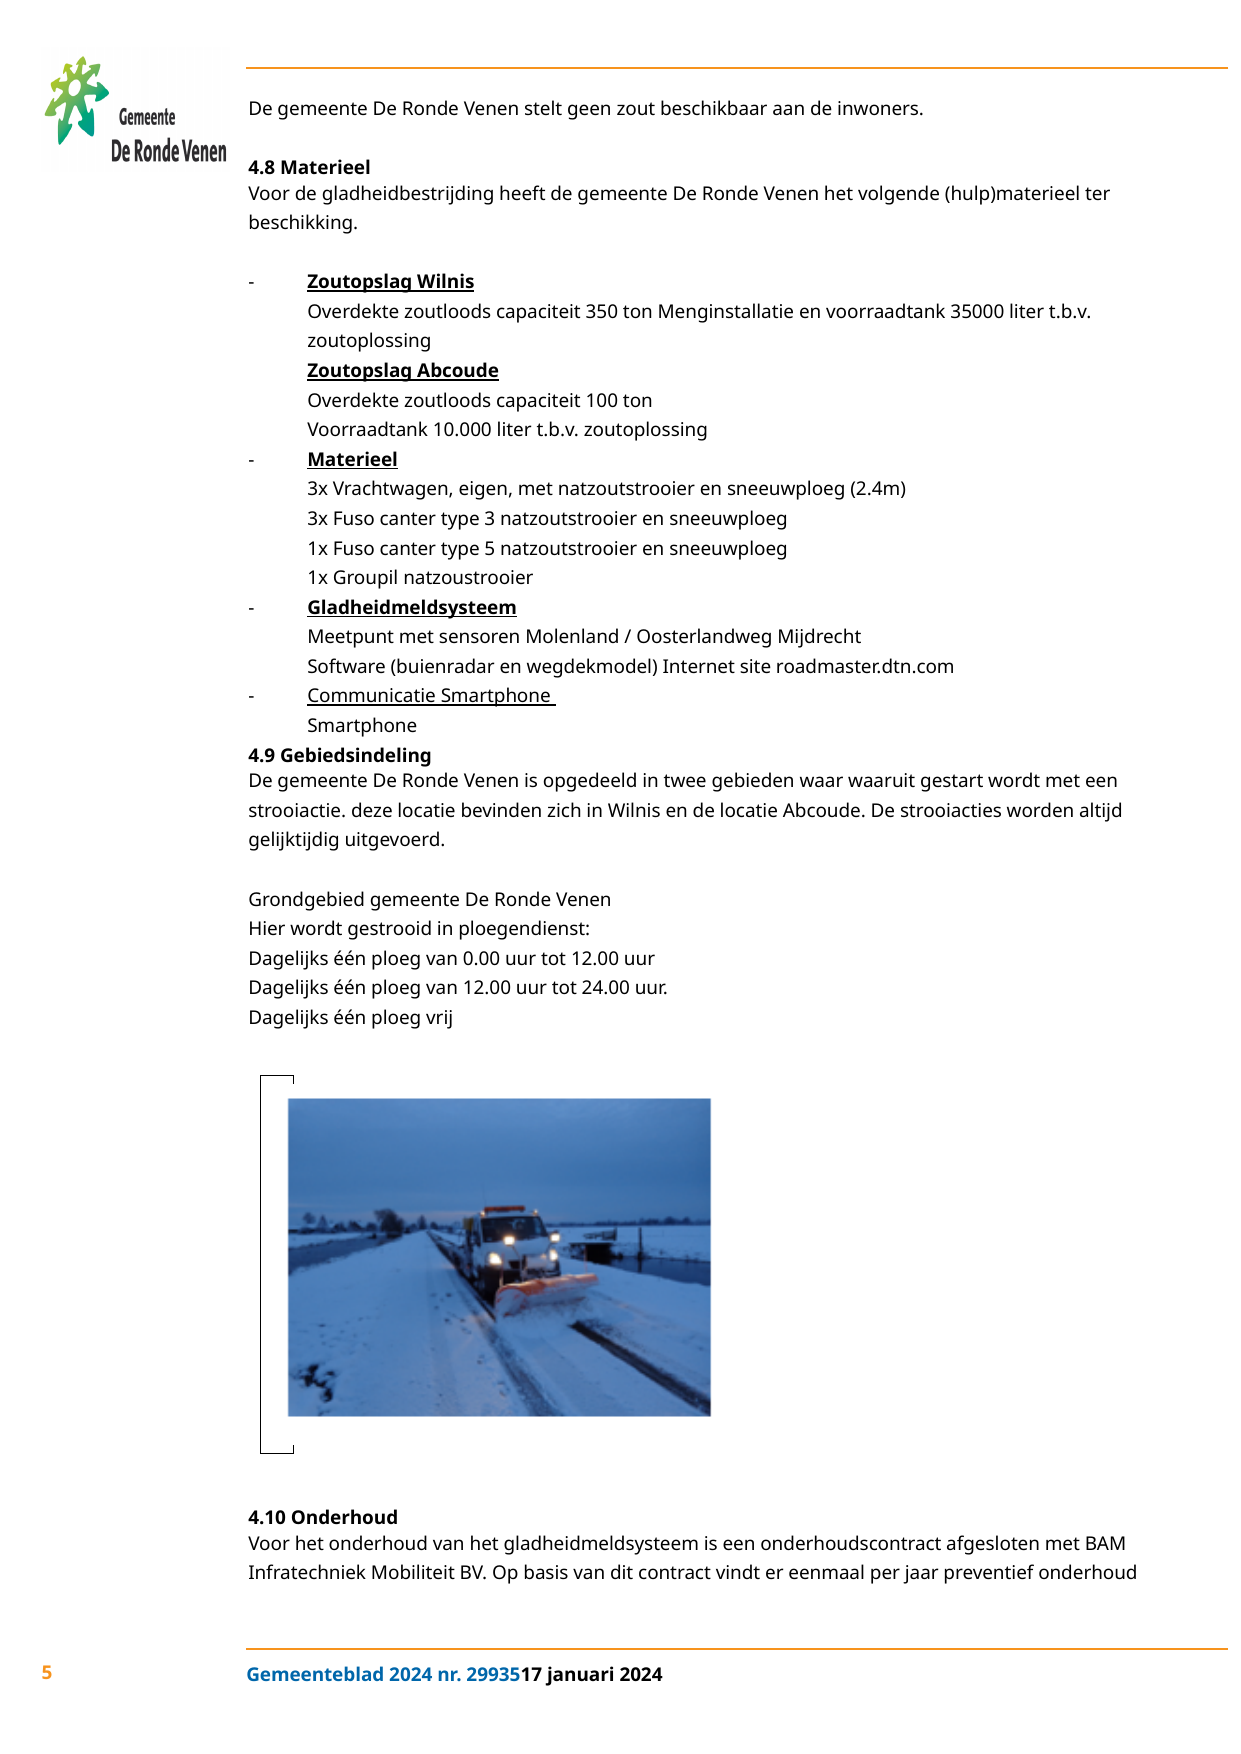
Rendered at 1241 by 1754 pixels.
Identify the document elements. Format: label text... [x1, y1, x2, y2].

picture [41, 47, 231, 172]
text 4.8 Materieel [248, 154, 1152, 180]
list Software (buienradar en wegdekmodel) Internet site roadmaster.dtn.com [248, 653, 1152, 679]
list Communicatie Smartphone [248, 683, 1152, 708]
list Gladheidmeldsysteem [248, 594, 1152, 619]
list Zoutopslag Abcoude [248, 357, 1152, 383]
list 3x Vrachtwagen, eigen, met natzoutstrooier en sneeuwploeg (2.4m) [248, 476, 1152, 501]
text Hier wordt gestrooid in ploegendienst: [248, 915, 1152, 941]
text Grondgebied gemeente De Ronde Venen [248, 886, 1152, 912]
text De gemeente De Ronde Venen stelt geen zout beschikbaar aan de inwoners. [248, 95, 1152, 121]
list Overdekte zoutloods capaciteit 350 ton Menginstallatie en voorraadtank 35000 liter t.b.v. zoutoplossing [248, 298, 1152, 353]
list Overdekte zoutloods capaciteit 100 ton [248, 387, 1152, 412]
list Meetpunt met sensoren Molenland / Oosterlandweg Mijdrecht [248, 623, 1152, 649]
text 4.9 Gebiedsindeling [248, 742, 1152, 767]
list Zoutopslag Wilnis [248, 268, 1152, 294]
text Dagelijks één ploeg van 12.00 uur tot 24.00 uur. [248, 974, 1152, 1000]
text De gemeente De Ronde Venen is opgedeeld in twee gebieden waar waaruit gestart wordt met een strooiactie. deze locatie bevinden zich in Wilnis en de locatie Abcoude. De strooiacties worden altijd gelijktijdig uitgevoerd. [248, 767, 1152, 852]
text Dagelijks één ploeg van 0.00 uur tot 12.00 uur [248, 945, 1152, 971]
list 1x Groupil natzoustrooier [248, 564, 1152, 590]
text Dagelijks één ploeg vrij [248, 1004, 1152, 1030]
list Smartphone [248, 712, 1152, 738]
list Materieel [248, 446, 1152, 472]
text Voor de gladheidbestrijding heeft de gemeente De Ronde Venen het volgende (hulp)materieel ter beschikking. [248, 180, 1152, 235]
list Voorraadtank 10.000 liter t.b.v. zoutoplossing [248, 416, 1152, 442]
picture [268, 1084, 771, 1445]
list 3x Fuso canter type 3 natzoutstrooier en sneeuwploeg [248, 505, 1152, 531]
text Voor het onderhoud van het gladheidmeldsysteem is een onderhoudscontract afgesloten met BAM Infratechniek Mobiliteit BV. Op basis van dit contract vindt er eenmaal per jaar preventief onderhoud [248, 1530, 1152, 1585]
list 1x Fuso canter type 5 natzoutstrooier en sneeuwploeg [248, 535, 1152, 560]
text 4.10 Onderhoud [248, 1504, 1152, 1530]
